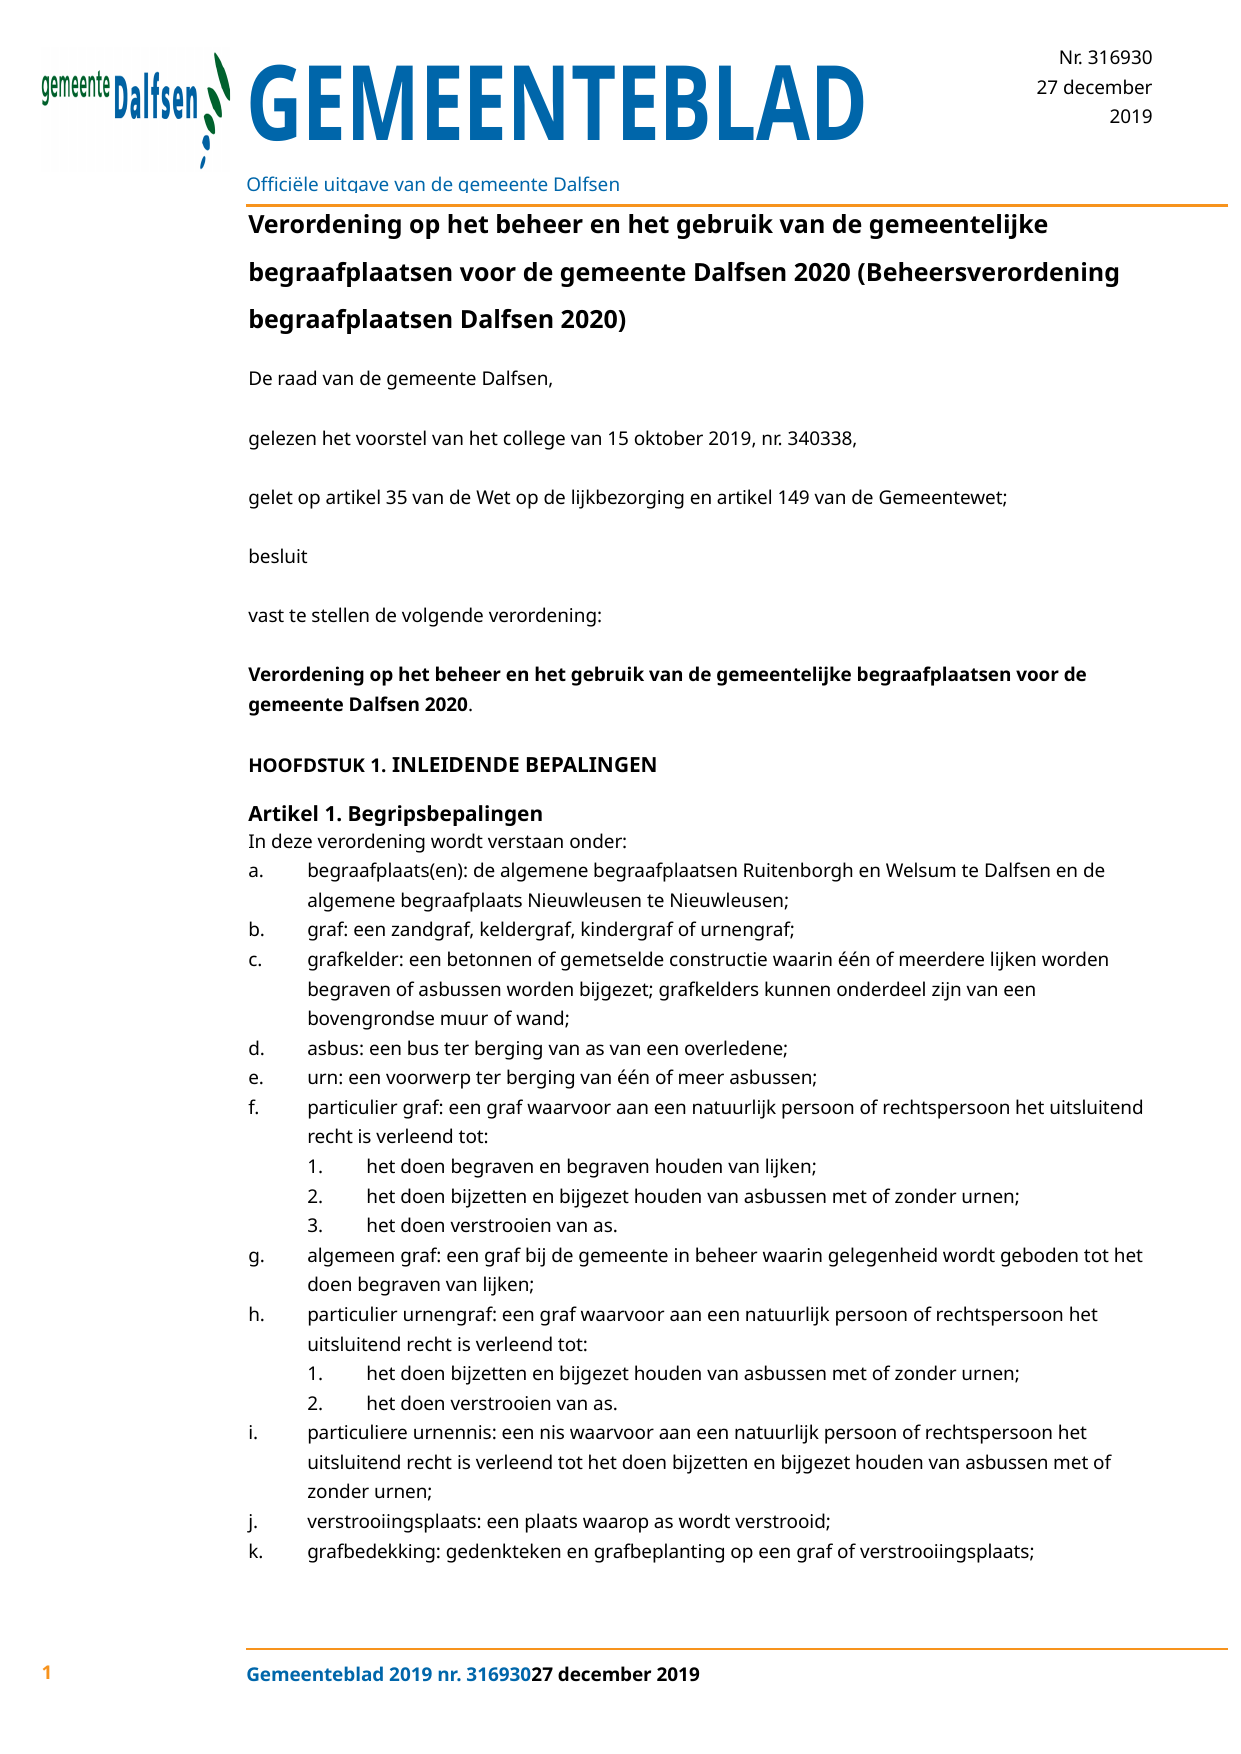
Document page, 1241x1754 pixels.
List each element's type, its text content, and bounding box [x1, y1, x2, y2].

list het doen verstrooien van as. [307, 1390, 1152, 1416]
text De raad van de gemeente Dalfsen, [248, 366, 1152, 391]
text gelet op artikel 35 van de Wet op de lijkbezorging en artikel 149 van de Gemeentewet; [248, 484, 1152, 509]
list algemeen graf: een graf bij de gemeente in beheer waarin gelegenheid wordt geboden tot het doen begraven van lijken; [248, 1242, 1152, 1297]
list het doen verstrooien van as. [307, 1212, 1152, 1238]
list urn: een voorwerp ter berging van één of meer asbussen; [248, 1064, 1152, 1090]
list het doen bijzetten en bijgezet houden van asbussen met of zonder urnen; [307, 1183, 1152, 1208]
list particulier urnengraf: een graf waarvoor aan een natuurlijk persoon of rechtspersoon het uitsluitend recht is verleend tot: [248, 1301, 1152, 1356]
text besluit [248, 543, 1152, 569]
list particulier graf: een graf waarvoor aan een natuurlijk persoon of rechtspersoon het uitsluitend recht is verleend tot: [248, 1094, 1152, 1149]
list grafbedekking: gedenkteken en grafbeplanting op een graf of verstrooiingsplaats; [248, 1538, 1152, 1563]
list begraafplaats(en): de algemene begraafplaatsen Ruitenborgh en Welsum te Dalfsen en de algemene begraafplaats Nieuwleusen te Nieuwleusen; [248, 857, 1152, 913]
list asbus: een bus ter berging van as van een overledene; [248, 1035, 1152, 1061]
text vast te stellen de volgende verordening: [248, 602, 1152, 628]
text Verordening op het beheer en het gebruik van de gemeentelijke begraafplaatsen voor de gemeente Dalfsen 2020 (Beheersverordening begraafplaatsen Dalfsen 2020) [248, 207, 1152, 336]
list verstrooiingsplaats: een plaats waarop as wordt verstrooid; [248, 1508, 1152, 1534]
list het doen begraven en begraven houden van lijken; [307, 1153, 1152, 1179]
text gelezen het voorstel van het college van 15 oktober 2019, nr. 340338, [248, 425, 1152, 450]
text HOOFDSTUK 1. INLEIDENDE BEPALINGEN [248, 750, 1152, 778]
list graf: een zandgraf, keldergraf, kindergraf of urnengraf; [248, 917, 1152, 942]
list particuliere urnennis: een nis waarvoor aan een natuurlijk persoon of rechtspersoon het uitsluitend recht is verleend tot het doen bijzetten en bijgezet houden van asbussen met of zonder urnen; [248, 1419, 1152, 1504]
text Artikel 1. Begripsbepalingen [248, 799, 1152, 828]
list grafkelder: een betonnen of gemetselde constructie waarin één of meerdere lijken worden begraven of asbussen worden bijgezet; grafkelders kunnen onderdeel zijn van een bovengrondse muur of wand; [248, 946, 1152, 1031]
text Verordening op het beheer en het gebruik van de gemeentelijke begraafplaatsen voor de gemeente Dalfsen 2020. [248, 661, 1152, 717]
list het doen bijzetten en bijgezet houden van asbussen met of zonder urnen; [307, 1360, 1152, 1386]
picture [41, 47, 231, 172]
text In deze verordening wordt verstaan onder: [248, 828, 1152, 853]
